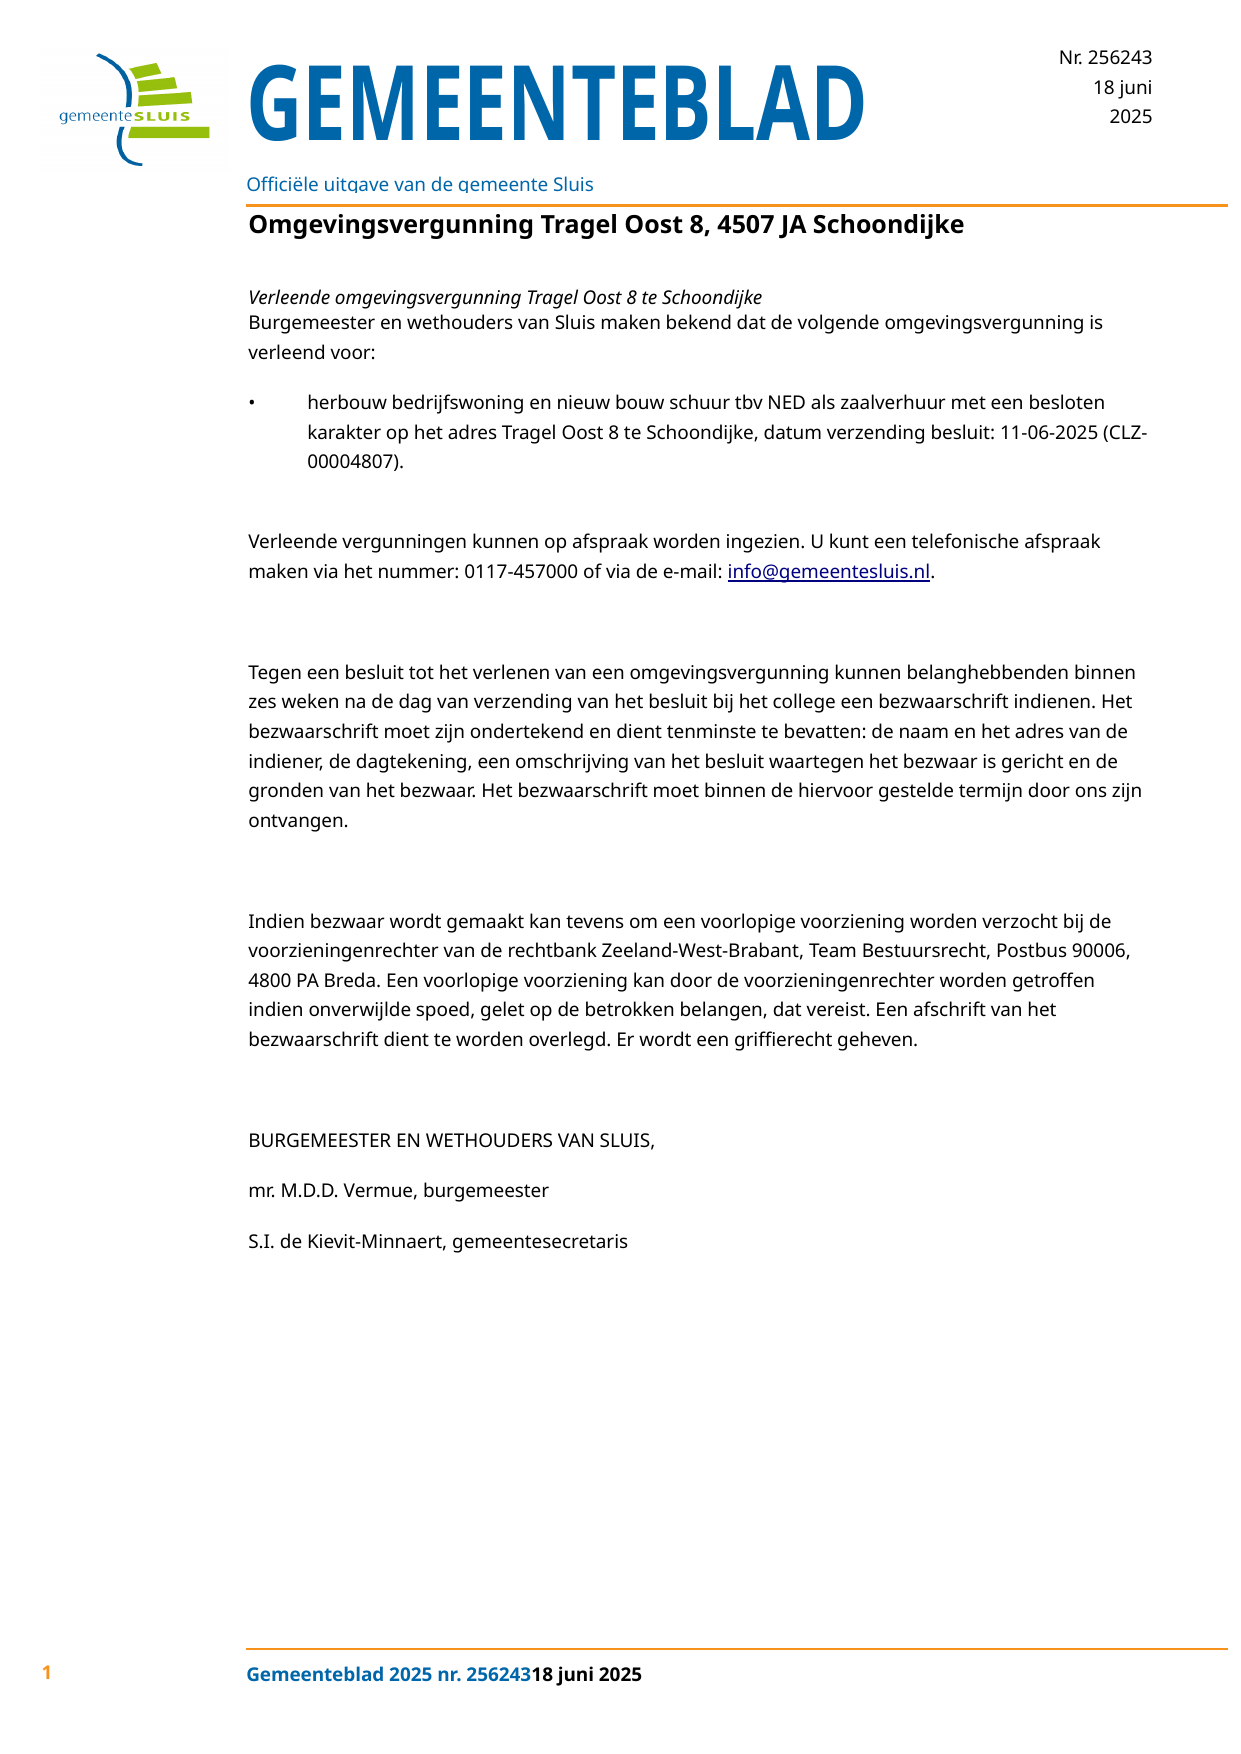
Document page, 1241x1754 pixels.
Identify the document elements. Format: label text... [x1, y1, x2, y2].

text BURGEMEESTER EN WETHOUDERS VAN SLUIS, [248, 1127, 1152, 1153]
text Indien bezwaar wordt gemaakt kan tevens om een voorlopige voorziening worden verzocht bij de voorzieningenrechter van de rechtbank Zeeland-West-Brabant, Team Bestuursrecht, Postbus 90006, 4800 PA Breda. Een voorlopige voorziening kan door de voorzieningenrechter worden getroffen indien onverwijlde spoed, gelet op de betrokken belangen, dat vereist. Een afschrift van het bezwaarschrift dient te worden overlegd. Er wordt een griffierecht geheven. [248, 908, 1152, 1052]
text Tegen een besluit tot het verlenen van een omgevingsvergunning kunnen belanghebbenden binnen zes weken na de dag van verzending van het besluit bij het college een bezwaarschrift indienen. Het bezwaarschrift moet zijn ondertekend en dient tenminste te bevatten: de naam en het adres van de indiener, de dagtekening, een omschrijving van het besluit waartegen het bezwaar is gericht en de gronden van het bezwaar. Het bezwaarschrift moet binnen de hiervoor gestelde termijn door ons zijn ontvangen. [248, 659, 1152, 833]
text Omgevingsvergunning Tragel Oost 8, 4507 JA Schoondijke [248, 207, 1152, 241]
text Burgemeester en wethouders van Sluis maken bekend dat de volgende omgevingsvergunning is verleend voor: [248, 309, 1152, 365]
list herbouw bedrijfswoning en nieuw bouw schuur tbv NED als zaalverhuur met een besloten karakter op het adres Tragel Oost 8 te Schoondijke, datum verzending besluit: 11-06-2025 (CLZ-00004807). [248, 389, 1152, 474]
text mr. M.D.D. Vermue, burgemeester [248, 1177, 1152, 1203]
text S.I. de Kievit-Minnaert, gemeentesecretaris [248, 1228, 1152, 1254]
picture [41, 47, 231, 172]
text Verleende omgevingsvergunning Tragel Oost 8 te Schoondijke [248, 284, 1152, 309]
text Verleende vergunningen kunnen op afspraak worden ingezien. U kunt een telefonische afspraak maken via het nummer: 0117-457000 of via de e-mail: info@gemeentesluis.nl. [248, 529, 1152, 584]
